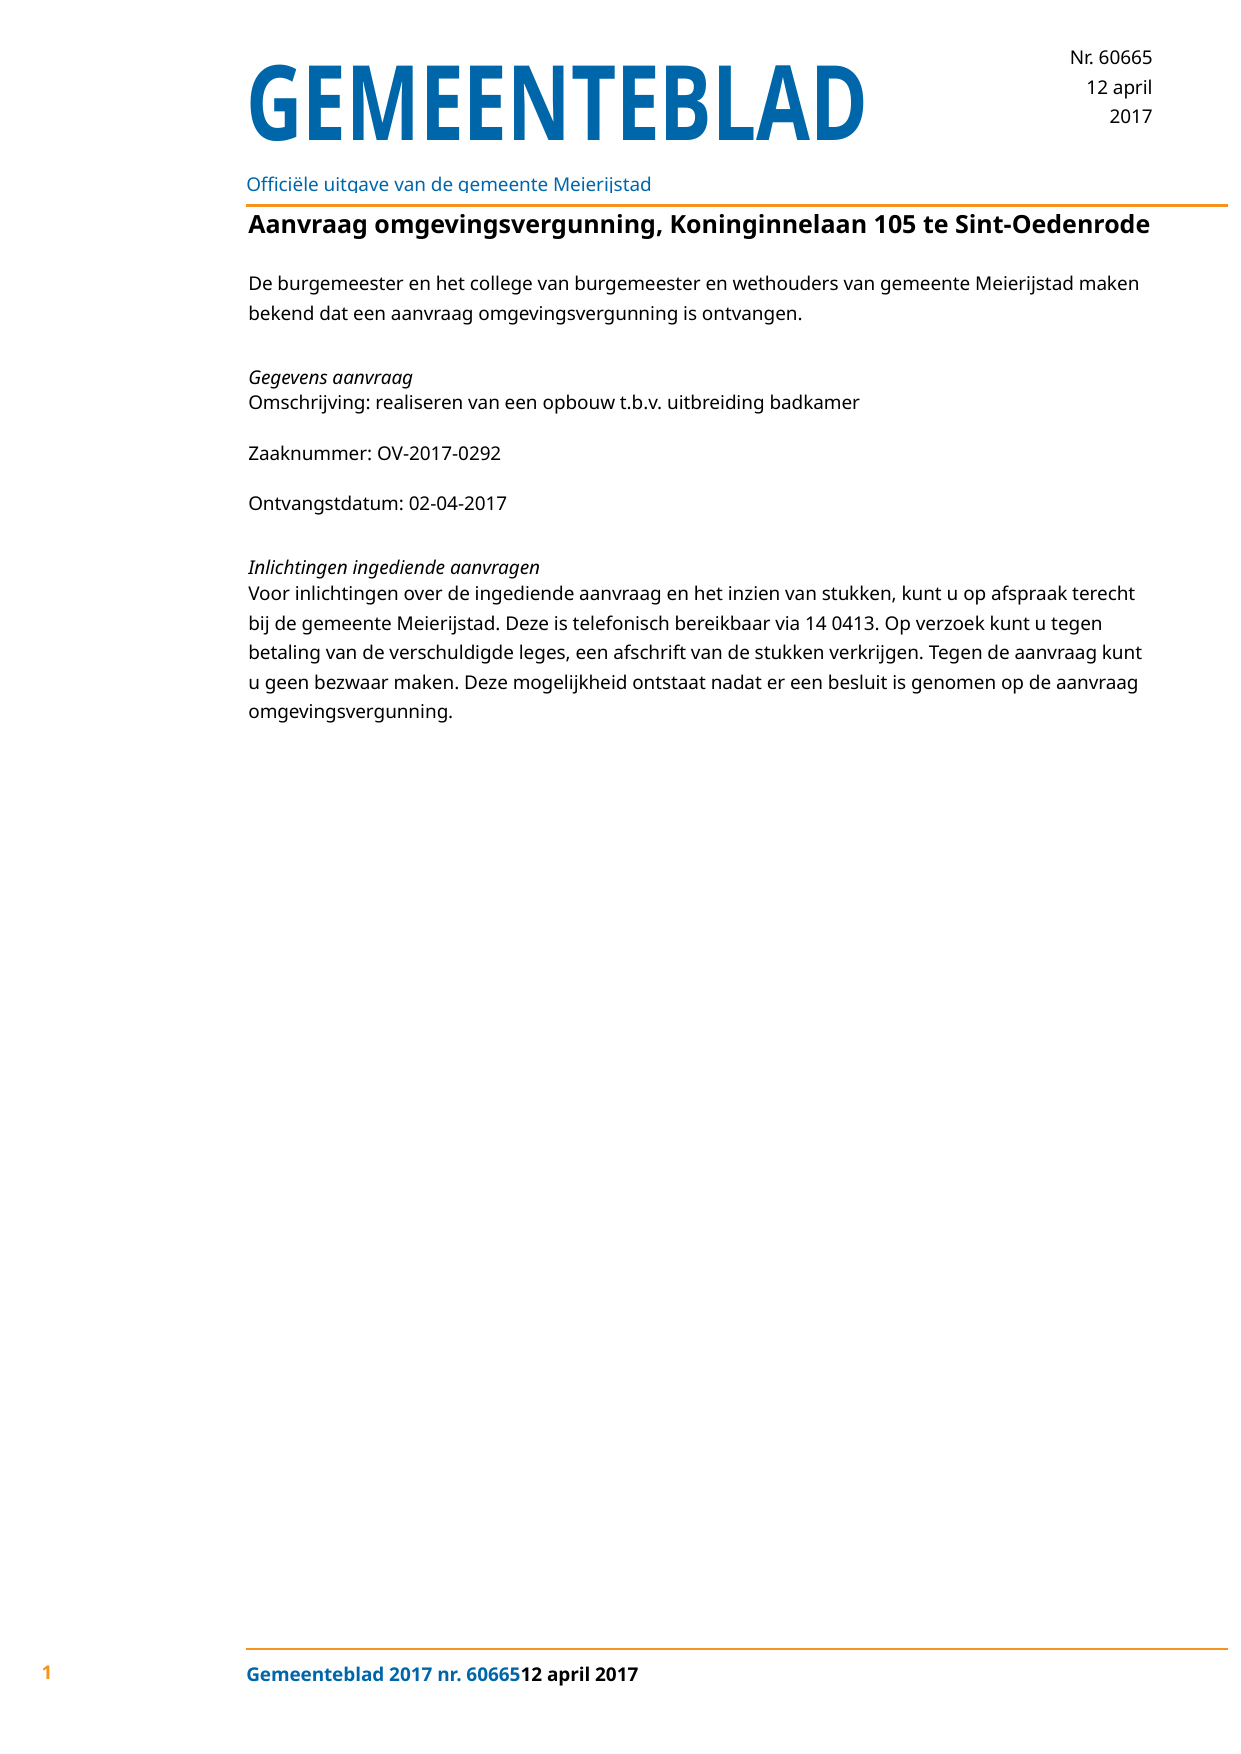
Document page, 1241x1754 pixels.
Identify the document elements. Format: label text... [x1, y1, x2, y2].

text De burgemeester en het college van burgemeester en wethouders van gemeente Meierijstad maken bekend dat een aanvraag omgevingsvergunning is ontvangen. [248, 270, 1152, 326]
text Aanvraag omgevingsvergunning, Koninginnelaan 105 te Sint-Oedenrode [248, 207, 1152, 241]
text Voor inlichtingen over de ingediende aanvraag en het inzien van stukken, kunt u op afspraak terecht bij de gemeente Meierijstad. Deze is telefonisch bereikbaar via 14 0413. Op verzoek kunt u tegen betaling van de verschuldigde leges, een afschrift van de stukken verkrijgen. Tegen de aanvraag kunt u geen bezwaar maken. Deze mogelijkheid ontstaat nadat er een besluit is genomen op de aanvraag omgevingsvergunning. [248, 580, 1152, 724]
text Gegevens aanvraag [248, 364, 1152, 389]
text Ontvangstdatum: 02-04-2017 [248, 490, 1152, 516]
text Inlichtingen ingediende aanvragen [248, 554, 1152, 580]
picture [41, 47, 231, 172]
text Zaaknummer: OV-2017-0292 [248, 440, 1152, 466]
text Omschrijving: realiseren van een opbouw t.b.v. uitbreiding badkamer [248, 389, 1152, 415]
